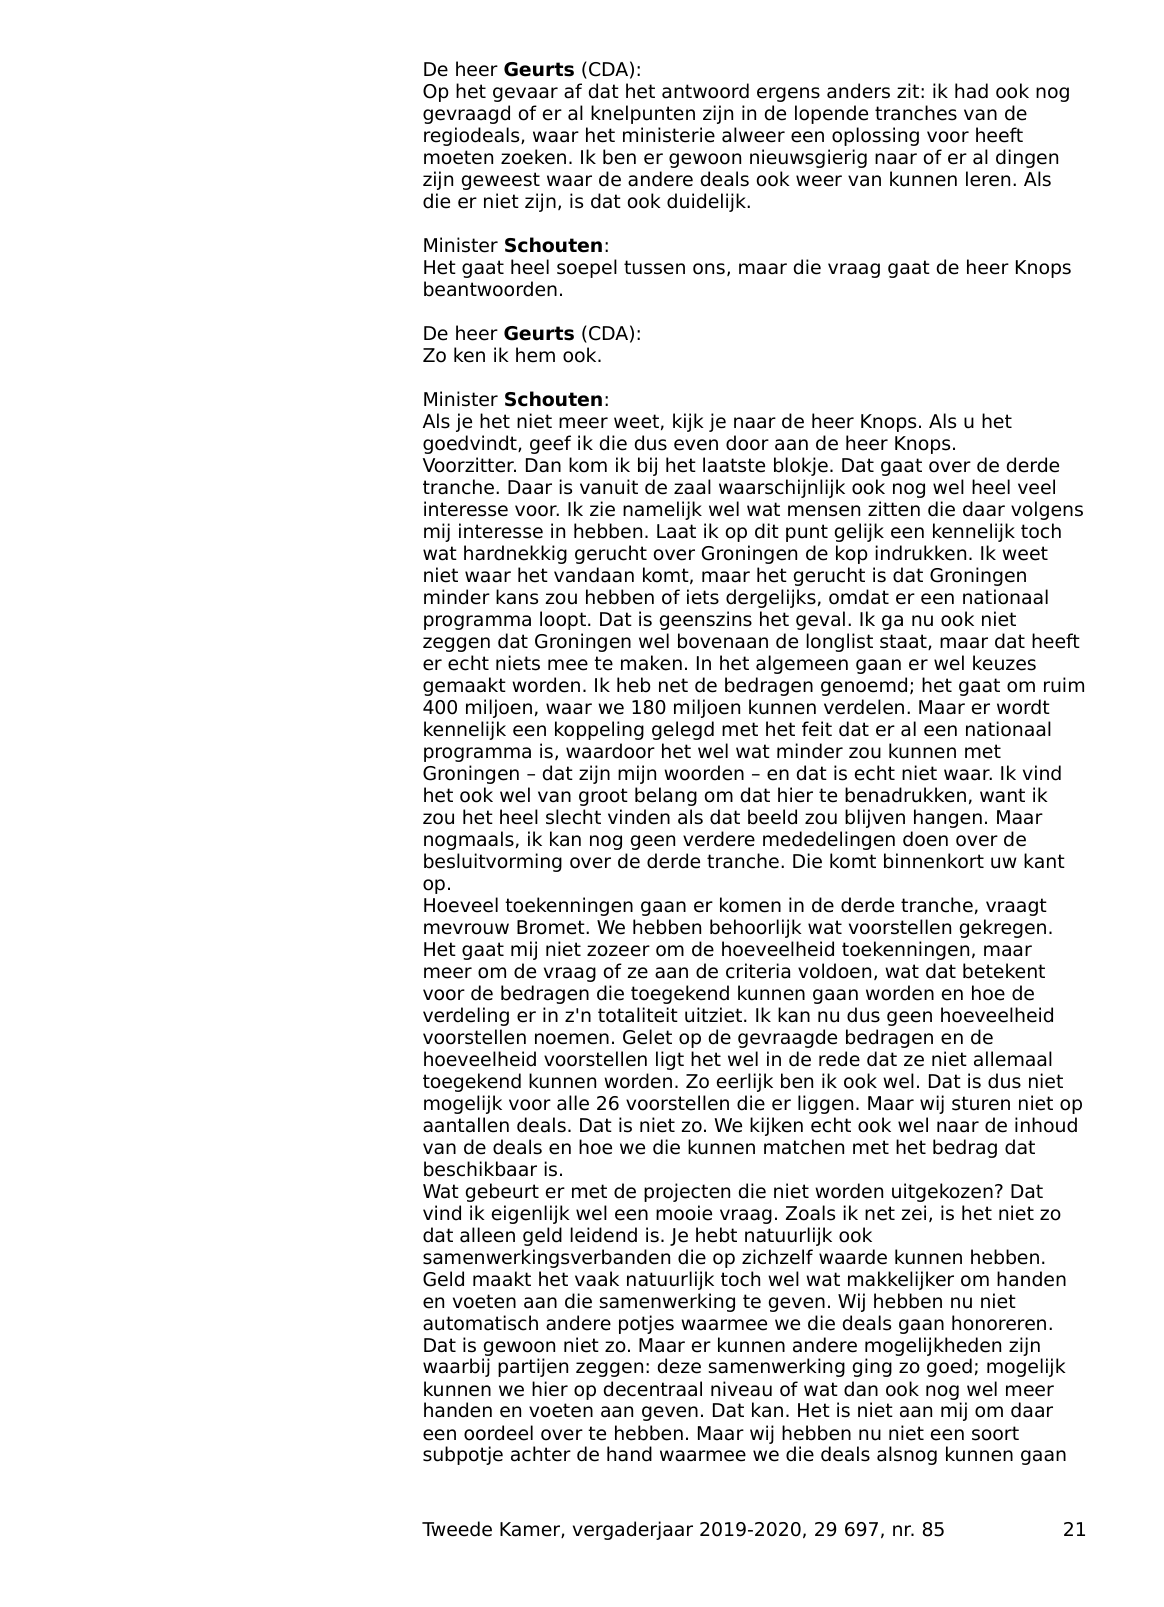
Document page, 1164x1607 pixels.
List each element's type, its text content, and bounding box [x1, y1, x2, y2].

text De heer Geurts (CDA): [422, 323, 1087, 345]
text Minister Schouten: [422, 235, 1087, 257]
text Het gaat heel soepel tussen ons, maar die vraag gaat de heer Knops beantwoorden. [422, 257, 1087, 301]
text Wat gebeurt er met de projecten die niet worden uitgekozen? Dat vind ik eigenlijk wel een mooie vraag. Zoals ik net zei, is het niet zo dat alleen geld leidend is. Je hebt natuurlijk ook samenwerkingsverbanden die op zichzelf waarde kunnen hebben. Geld maakt het vaak natuurlijk toch wel wat makkelijker om handen en voeten aan die samenwerking te geven. Wij hebben nu niet automatisch andere potjes waarmee we die deals gaan honoreren. Dat is gewoon niet zo. Maar er kunnen andere mogelijkheden zijn waarbij partijen zeggen: deze samenwerking ging zo goed; mogelijk kunnen we hier op decentraal niveau of wat dan ook nog wel meer handen en voeten aan geven. Dat kan. Het is niet aan mij om daar een oordeel over te hebben. Maar wij hebben nu niet een soort subpotje achter de hand waarmee we die deals alsnog kunnen gaan [422, 1181, 1087, 1466]
text Zo ken ik hem ook. [422, 345, 1087, 367]
text De heer Geurts (CDA): [422, 59, 1087, 81]
text Als je het niet meer weet, kijk je naar de heer Knops. Als u het goedvindt, geef ik die dus even door aan de heer Knops. [422, 411, 1087, 455]
text Minister Schouten: [422, 389, 1087, 411]
text Hoeveel toekenningen gaan er komen in de derde tranche, vraagt mevrouw Bromet. We hebben behoorlijk wat voorstellen gekregen. Het gaat mij niet zozeer om de hoeveelheid toekenningen, maar meer om de vraag of ze aan de criteria voldoen, wat dat betekent voor de bedragen die toegekend kunnen gaan worden en hoe de verdeling er in z'n totaliteit uitziet. Ik kan nu dus geen hoeveelheid voorstellen noemen. Gelet op de gevraagde bedragen en de hoeveelheid voorstellen ligt het wel in de rede dat ze niet allemaal toegekend kunnen worden. Zo eerlijk ben ik ook wel. Dat is dus niet mogelijk voor alle 26 voorstellen die er liggen. Maar wij sturen niet op aantallen deals. Dat is niet zo. We kijken echt ook wel naar de inhoud van de deals en hoe we die kunnen matchen met het bedrag dat beschikbaar is. [422, 895, 1087, 1181]
text Op het gevaar af dat het antwoord ergens anders zit: ik had ook nog gevraagd of er al knelpunten zijn in de lopende tranches van de regiodeals, waar het ministerie alweer een oplossing voor heeft moeten zoeken. Ik ben er gewoon nieuwsgierig naar of er al dingen zijn geweest waar de andere deals ook weer van kunnen leren. Als die er niet zijn, is dat ook duidelijk. [422, 81, 1087, 213]
text Voorzitter. Dan kom ik bij het laatste blokje. Dat gaat over de derde tranche. Daar is vanuit de zaal waarschijnlijk ook nog wel heel veel interesse voor. Ik zie namelijk wel wat mensen zitten die daar volgens mij interesse in hebben. Laat ik op dit punt gelijk een kennelijk toch wat hardnekkig gerucht over Groningen de kop indrukken. Ik weet niet waar het vandaan komt, maar het gerucht is dat Groningen minder kans zou hebben of iets dergelijks, omdat er een nationaal programma loopt. Dat is geenszins het geval. Ik ga nu ook niet zeggen dat Groningen wel bovenaan de longlist staat, maar dat heeft er echt niets mee te maken. In het algemeen gaan er wel keuzes gemaakt worden. Ik heb net de bedragen genoemd; het gaat om ruim 400 miljoen, waar we 180 miljoen kunnen verdelen. Maar er wordt kennelijk een koppeling gelegd met het feit dat er al een nationaal programma is, waardoor het wel wat minder zou kunnen met Groningen – dat zijn mijn woorden – en dat is echt niet waar. Ik vind het ook wel van groot belang om dat hier te benadrukken, want ik zou het heel slecht vinden als dat beeld zou blijven hangen. Maar nogmaals, ik kan nog geen verdere mededelingen doen over de besluitvorming over de derde tranche. Die komt binnenkort uw kant op. [422, 455, 1087, 895]
